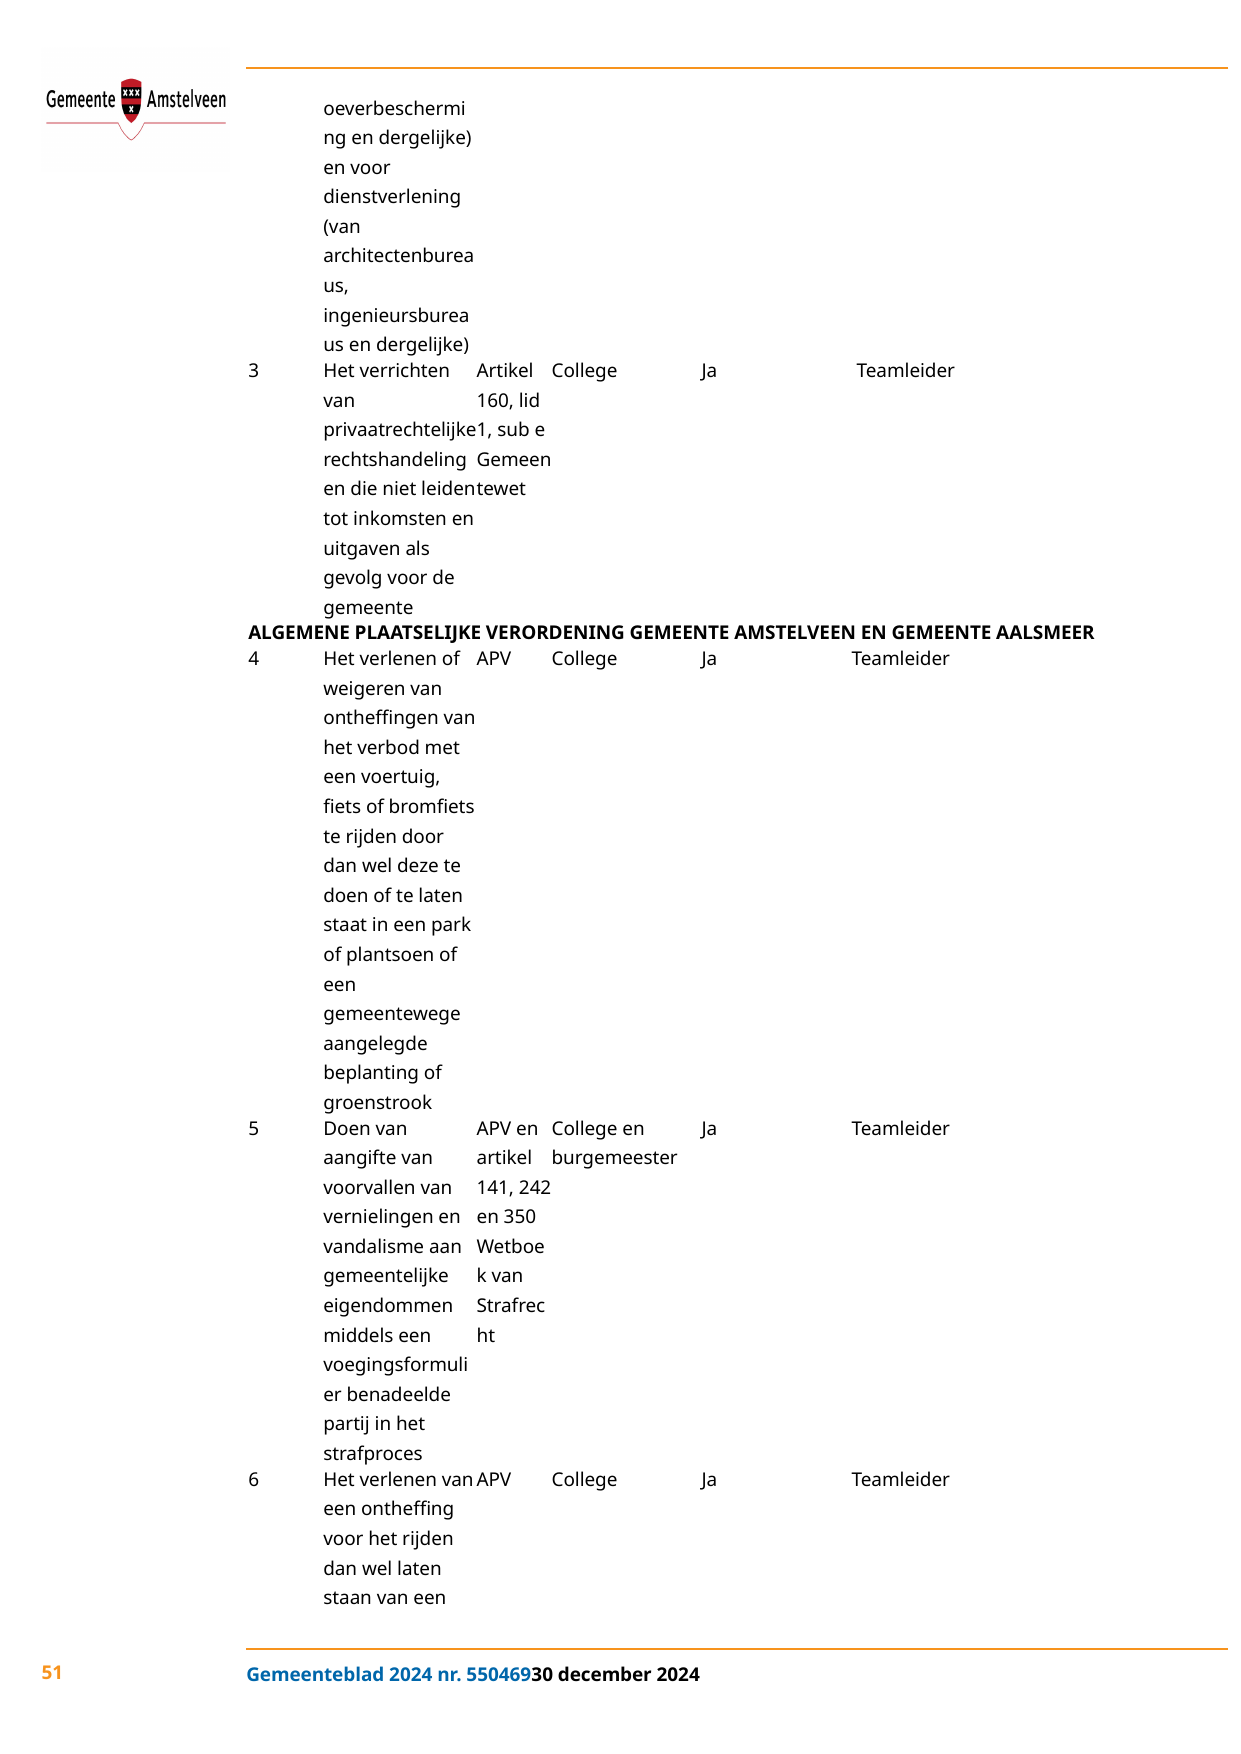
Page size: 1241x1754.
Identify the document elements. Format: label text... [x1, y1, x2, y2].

table_cell 4 [248, 645, 323, 1115]
table_cell Teamleider [851, 1466, 1076, 1610]
table_cell Ja [701, 645, 851, 1115]
table_cell 3 [248, 357, 323, 619]
table_cell College [551, 645, 701, 1115]
table_cell Teamleider [851, 1115, 1076, 1466]
table_cell Teamleider [851, 645, 1076, 1115]
table_cell APV en artikel 141, 242 en 350 Wetboek van Strafrecht [476, 1115, 551, 1466]
table_cell 6 [248, 1466, 323, 1610]
table_cell Het verlenen van een ontheffing voor het rijden dan wel laten staan van een [323, 1466, 476, 1610]
table_cell APV [476, 645, 551, 1115]
table_cell APV [476, 1466, 551, 1610]
table_cell oeverbescherming en dergelijke) en voor dienstverlening (van architectenbureaus, ingenieursbureaus en dergelijke) [323, 95, 476, 357]
table_cell [1076, 645, 1152, 1115]
table_cell 5 [248, 1115, 323, 1466]
table_cell Het verlenen of weigeren van ontheffingen van het verbod met een voertuig, fiets of bromfiets te rijden door dan wel deze te doen of te laten staat in een park of plantsoen of een gemeentewege aangelegde beplanting of groenstrook [323, 645, 476, 1115]
picture [41, 47, 231, 172]
table_cell Het verrichten van privaatrechtelijke rechtshandelingen die niet leiden tot inkomsten en uitgaven als gevolg voor de gemeente [323, 357, 476, 619]
table_cell College [551, 1466, 701, 1610]
table_cell [248, 95, 323, 357]
table_cell Artikel 160, lid 1, sub e Gemeentewet [476, 357, 551, 619]
table_cell College en burgemeester [551, 1115, 701, 1466]
table_cell [851, 95, 1076, 357]
table_cell Ja [701, 357, 851, 619]
table_cell [1076, 95, 1152, 357]
table_cell [701, 95, 851, 357]
table_cell College [551, 357, 701, 619]
table_cell ALGEMENE PLAATSELIJKE VERORDENING GEMEENTE AMSTELVEEN EN GEMEENTE AALSMEER [248, 620, 1152, 645]
table_cell [551, 95, 701, 357]
table_cell Doen van aangifte van voorvallen van vernielingen en vandalisme aan gemeentelijke eigendommen middels een voegingsformulier benadeelde partij in het strafproces [323, 1115, 476, 1466]
table_cell Ja [701, 1466, 851, 1610]
table_cell [476, 95, 551, 357]
table_cell [1076, 357, 1152, 619]
table_cell Teamleider [851, 357, 1076, 619]
table_cell [1076, 1115, 1152, 1466]
table_cell Ja [701, 1115, 851, 1466]
table_cell [1076, 1466, 1152, 1610]
